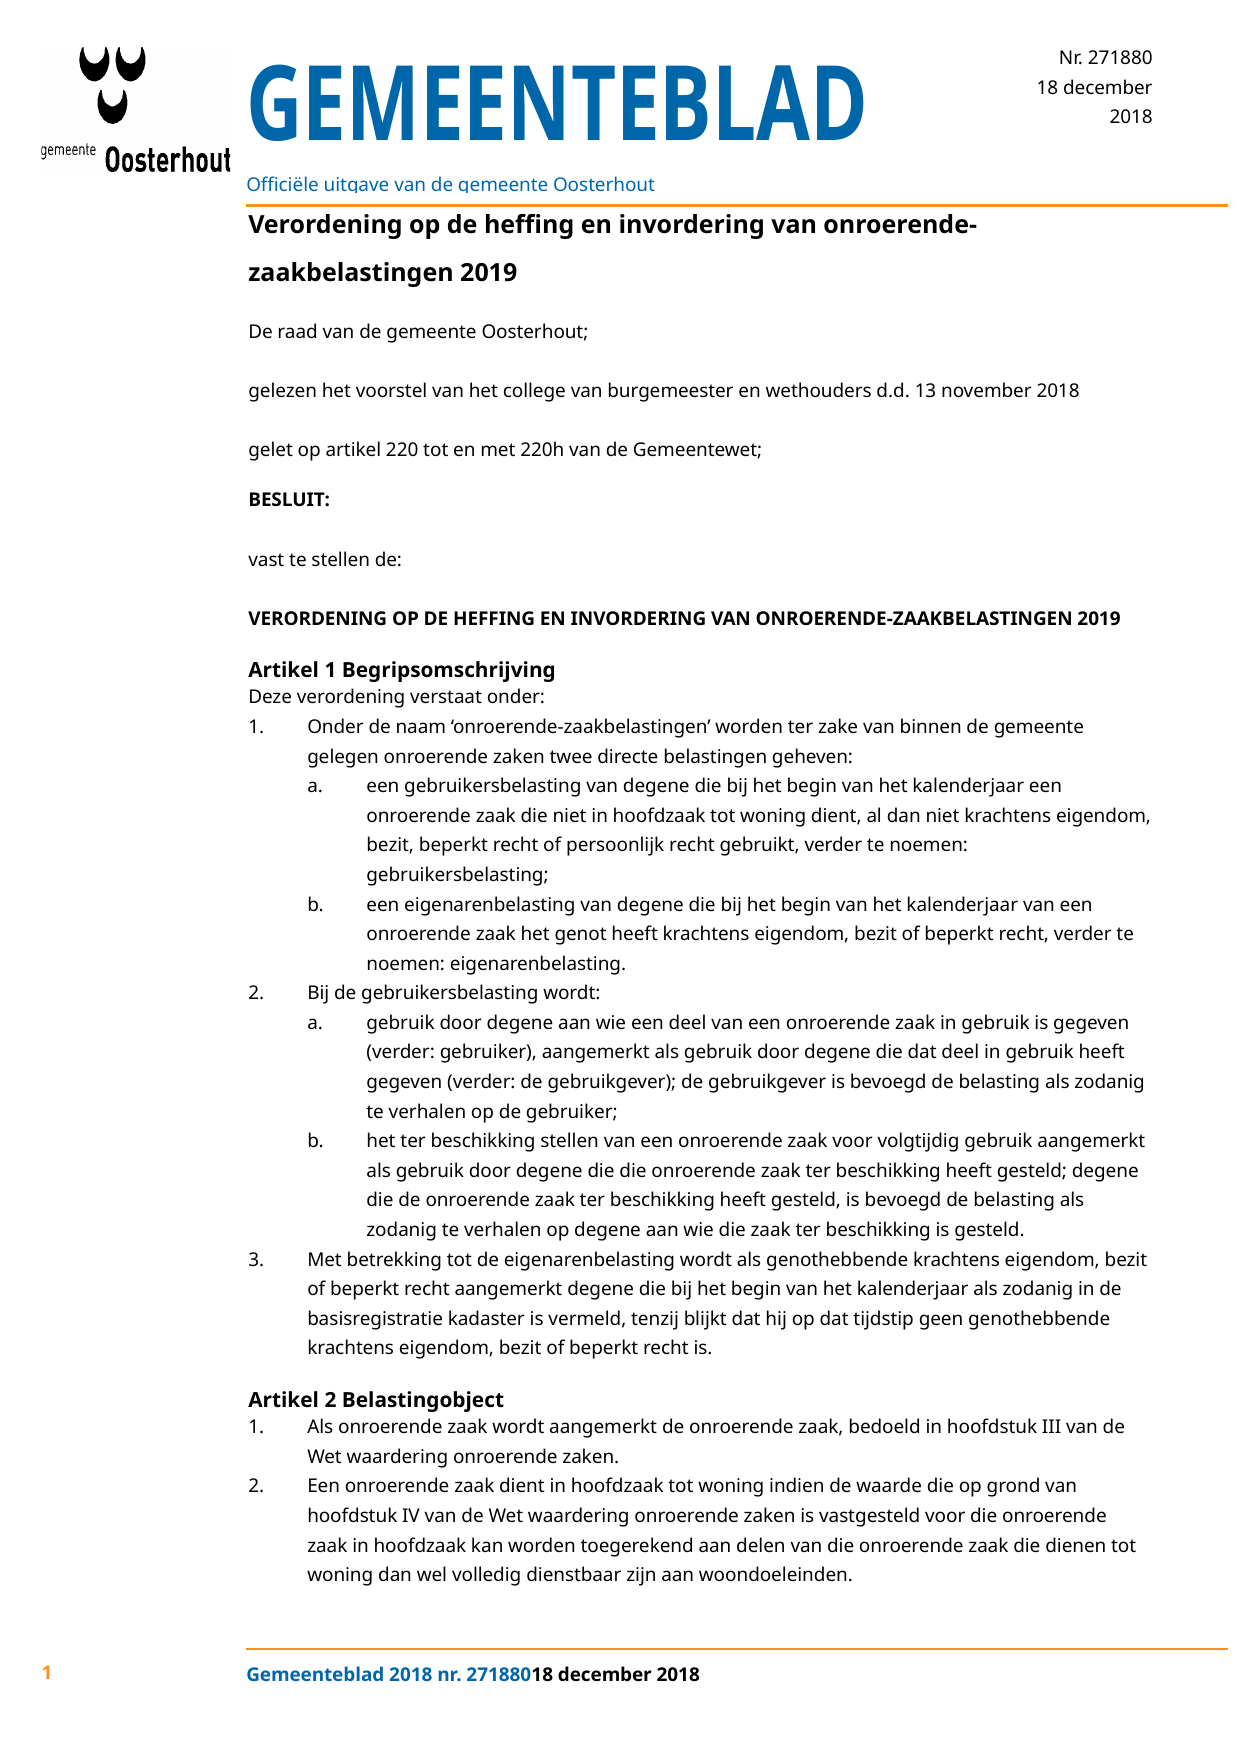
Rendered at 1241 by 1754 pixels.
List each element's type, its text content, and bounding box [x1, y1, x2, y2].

text gelet op artikel 220 tot en met 220h van de Gemeentewet; [248, 436, 1152, 462]
list Met betrekking tot de eigenarenbelasting wordt als genothebbende krachtens eigendom, bezit of beperkt recht aangemerkt degene die bij het begin van het kalenderjaar als zodanig in de basisregistratie kadaster is vermeld, tenzij blijkt dat hij op dat tijdstip geen genothebbende krachtens eigendom, bezit of beperkt recht is. [248, 1246, 1152, 1360]
list Als onroerende zaak wordt aangemerkt de onroerende zaak, bedoeld in hoofdstuk III van de Wet waardering onroerende zaken. [248, 1413, 1152, 1469]
text Artikel 1 Begripsomschrijving [248, 655, 1152, 684]
text gelezen het voorstel van het college van burgemeester en wethouders d.d. 13 november 2018 [248, 377, 1152, 403]
text vast te stellen de: [248, 546, 1152, 571]
list Een onroerende zaak dient in hoofdzaak tot woning indien de waarde die op grond van hoofdstuk IV van de Wet waardering onroerende zaken is vastgesteld voor die onroerende zaak in hoofdzaak kan worden toegerekend aan delen van die onroerende zaak die dienen tot woning dan wel volledig dienstbaar zijn aan woondoeleinden. [248, 1473, 1152, 1587]
text VERORDENING OP DE HEFFING EN INVORDERING VAN ONROERENDE-ZAAKBELASTINGEN 2019 [248, 605, 1152, 631]
text Deze verordening verstaat onder: [248, 684, 1152, 709]
text Artikel 2 Belastingobject [248, 1385, 1152, 1413]
picture [41, 47, 231, 172]
text BESLUIT: [248, 487, 1152, 512]
list gebruik door degene aan wie een deel van een onroerende zaak in gebruik is gegeven (verder: gebruiker), aangemerkt als gebruik door degene die dat deel in gebruik heeft gegeven (verder: de gebruikgever); de gebruikgever is bevoegd de belasting als zodanig te verhalen op de gebruiker; [307, 1009, 1152, 1124]
list een eigenarenbelasting van degene die bij het begin van het kalenderjaar van een onroerende zaak het genot heeft krachtens eigendom, bezit of beperkt recht, verder te noemen: eigenarenbelasting. [307, 891, 1152, 976]
text Verordening op de heffing en invordering van onroerende-zaakbelastingen 2019 [248, 207, 1152, 288]
list Onder de naam ‘onroerende-zaakbelastingen’ worden ter zake van binnen de gemeente gelegen onroerende zaken twee directe belastingen geheven: [248, 713, 1152, 769]
list een gebruikersbelasting van degene die bij het begin van het kalenderjaar een onroerende zaak die niet in hoofdzaak tot woning dient, al dan niet krachtens eigendom, bezit, beperkt recht of persoonlijk recht gebruikt, verder te noemen: gebruikersbelasting; [307, 772, 1152, 887]
list het ter beschikking stellen van een onroerende zaak voor volgtijdig gebruik aangemerkt als gebruik door degene die die onroerende zaak ter beschikking heeft gesteld; degene die de onroerende zaak ter beschikking heeft gesteld, is bevoegd de belasting als zodanig te verhalen op degene aan wie die zaak ter beschikking is gesteld. [307, 1127, 1152, 1242]
text De raad van de gemeente Oosterhout; [248, 318, 1152, 344]
list Bij de gebruikersbelasting wordt: [248, 979, 1152, 1005]
